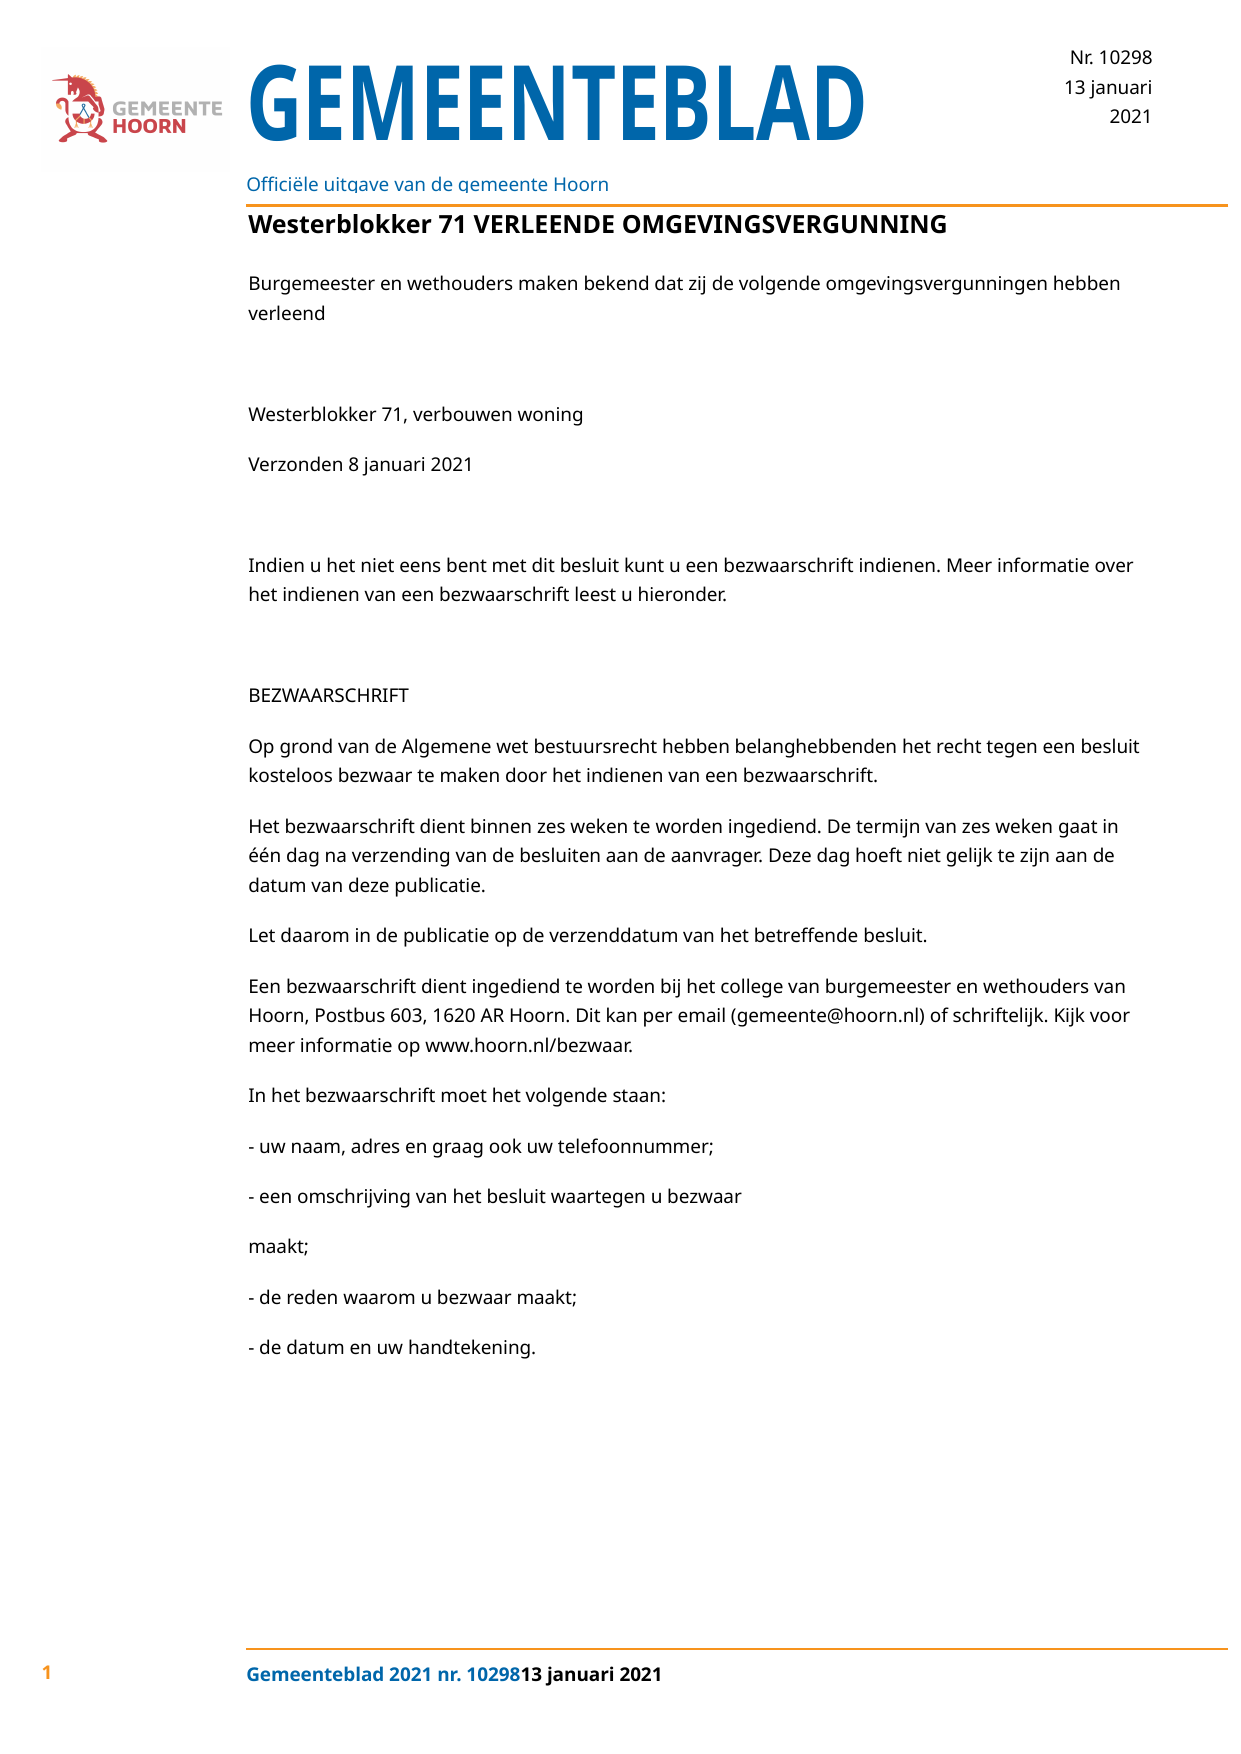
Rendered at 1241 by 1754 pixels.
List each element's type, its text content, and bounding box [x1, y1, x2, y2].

text Het bezwaarschrift dient binnen zes weken te worden ingediend. De termijn van zes weken gaat in één dag na verzending van de besluiten aan de aanvrager. Deze dag hoeft niet gelijk te zijn aan de datum van deze publicatie. [248, 813, 1152, 898]
text maakt; [248, 1234, 1152, 1259]
text In het bezwaarschrift moet het volgende staan: [248, 1082, 1152, 1108]
text Let daarom in de publicatie op de verzenddatum van het betreffende besluit. [248, 922, 1152, 948]
text Burgemeester en wethouders maken bekend dat zij de volgende omgevingsvergunningen hebben verleend [248, 270, 1152, 326]
text Verzonden 8 januari 2021 [248, 451, 1152, 477]
text - een omschrijving van het besluit waartegen u bezwaar [248, 1183, 1152, 1209]
text Indien u het niet eens bent met dit besluit kunt u een bezwaarschrift indienen. Meer informatie over het indienen van een bezwaarschrift leest u hieronder. [248, 552, 1152, 607]
picture [41, 47, 231, 172]
text Westerblokker 71 VERLEENDE OMGEVINGSVERGUNNING [248, 207, 1152, 241]
text Een bezwaarschrift dient ingediend te worden bij het college van burgemeester en wethouders van Hoorn, Postbus 603, 1620 AR Hoorn. Dit kan per email (gemeente@hoorn.nl) of schriftelijk. Kijk voor meer informatie op www.hoorn.nl/bezwaar. [248, 973, 1152, 1058]
text - de reden waarom u bezwaar maakt; [248, 1284, 1152, 1310]
text Westerblokker 71, verbouwen woning [248, 401, 1152, 426]
text - de datum en uw handtekening. [248, 1334, 1152, 1360]
text - uw naam, adres en graag ook uw telefoonnummer; [248, 1133, 1152, 1158]
text Op grond van de Algemene wet bestuursrecht hebben belanghebbenden het recht tegen een besluit kosteloos bezwaar te maken door het indienen van een bezwaarschrift. [248, 733, 1152, 788]
text BEZWAARSCHRIFT [248, 682, 1152, 708]
